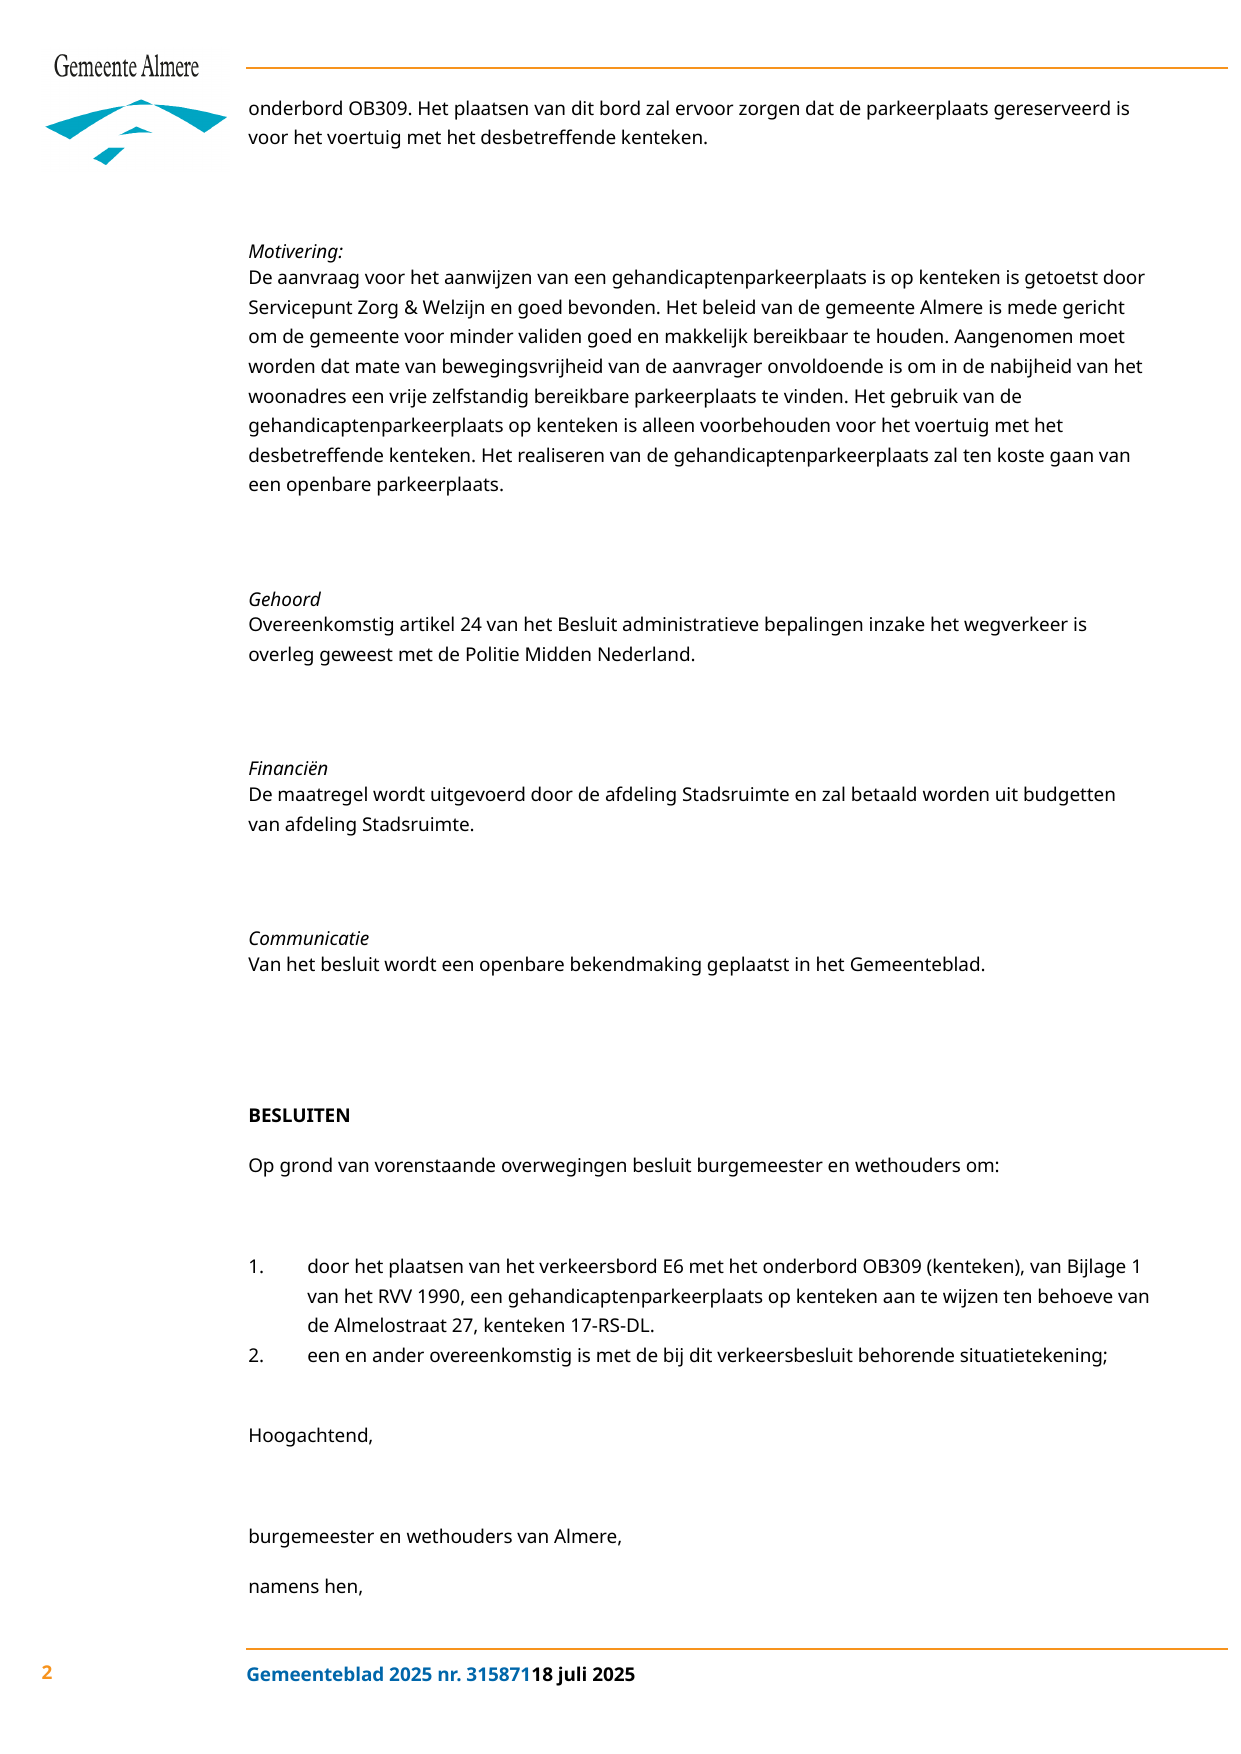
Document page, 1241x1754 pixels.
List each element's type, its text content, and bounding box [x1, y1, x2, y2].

picture [41, 47, 231, 172]
list door het plaatsen van het verkeersbord E6 met het onderbord OB309 (kenteken), van Bijlage 1 van het RVV 1990, een gehandicaptenparkeerplaats op kenteken aan te wijzen ten behoeve van de Almelostraat 27, kenteken 17-RS-DL. [248, 1253, 1152, 1338]
text De maatregel wordt uitgevoerd door de afdeling Stadsruimte en zal betaald worden uit budgetten van afdeling Stadsruimte. [248, 781, 1152, 837]
list een en ander overeenkomstig is met de bij dit verkeersbesluit behorende situatietekening; [248, 1342, 1152, 1368]
text burgemeester en wethouders van Almere, [248, 1523, 1152, 1549]
text Communicatie [248, 925, 1152, 951]
text Op grond van vorenstaande overwegingen besluit burgemeester en wethouders om: [248, 1153, 1152, 1178]
text Overeenkomstig artikel 24 van het Besluit administratieve bepalingen inzake het wegverkeer is overleg geweest met de Politie Midden Nederland. [248, 612, 1152, 667]
text BESLUITEN [248, 1102, 1152, 1128]
text De aanvraag voor het aanwijzen van een gehandicaptenparkeerplaats is op kenteken is getoetst door Servicepunt Zorg & Welzijn en goed bevonden. Het beleid van de gemeente Almere is mede gericht om de gemeente voor minder validen goed en makkelijk bereikbaar te houden. Aangenomen moet worden dat mate van bewegingsvrijheid van de aanvrager onvoldoende is om in de nabijheid van het woonadres een vrije zelfstandig bereikbare parkeerplaats te vinden. Het gebruik van de gehandicaptenparkeerplaats op kenteken is alleen voorbehouden voor het voertuig met het desbetreffende kenteken. Het realiseren van de gehandicaptenparkeerplaats zal ten koste gaan van een openbare parkeerplaats. [248, 264, 1152, 497]
text Van het besluit wordt een openbare bekendmaking geplaatst in het Gemeenteblad. [248, 951, 1152, 977]
text Financiën [248, 756, 1152, 781]
text onderbord OB309. Het plaatsen van dit bord zal ervoor zorgen dat de parkeerplaats gereserveerd is voor het voertuig met het desbetreffende kenteken. [248, 95, 1152, 150]
text Hoogachtend, [248, 1422, 1152, 1448]
text namens hen, [248, 1573, 1152, 1599]
text Motivering: [248, 239, 1152, 264]
text Gehoord [248, 586, 1152, 612]
